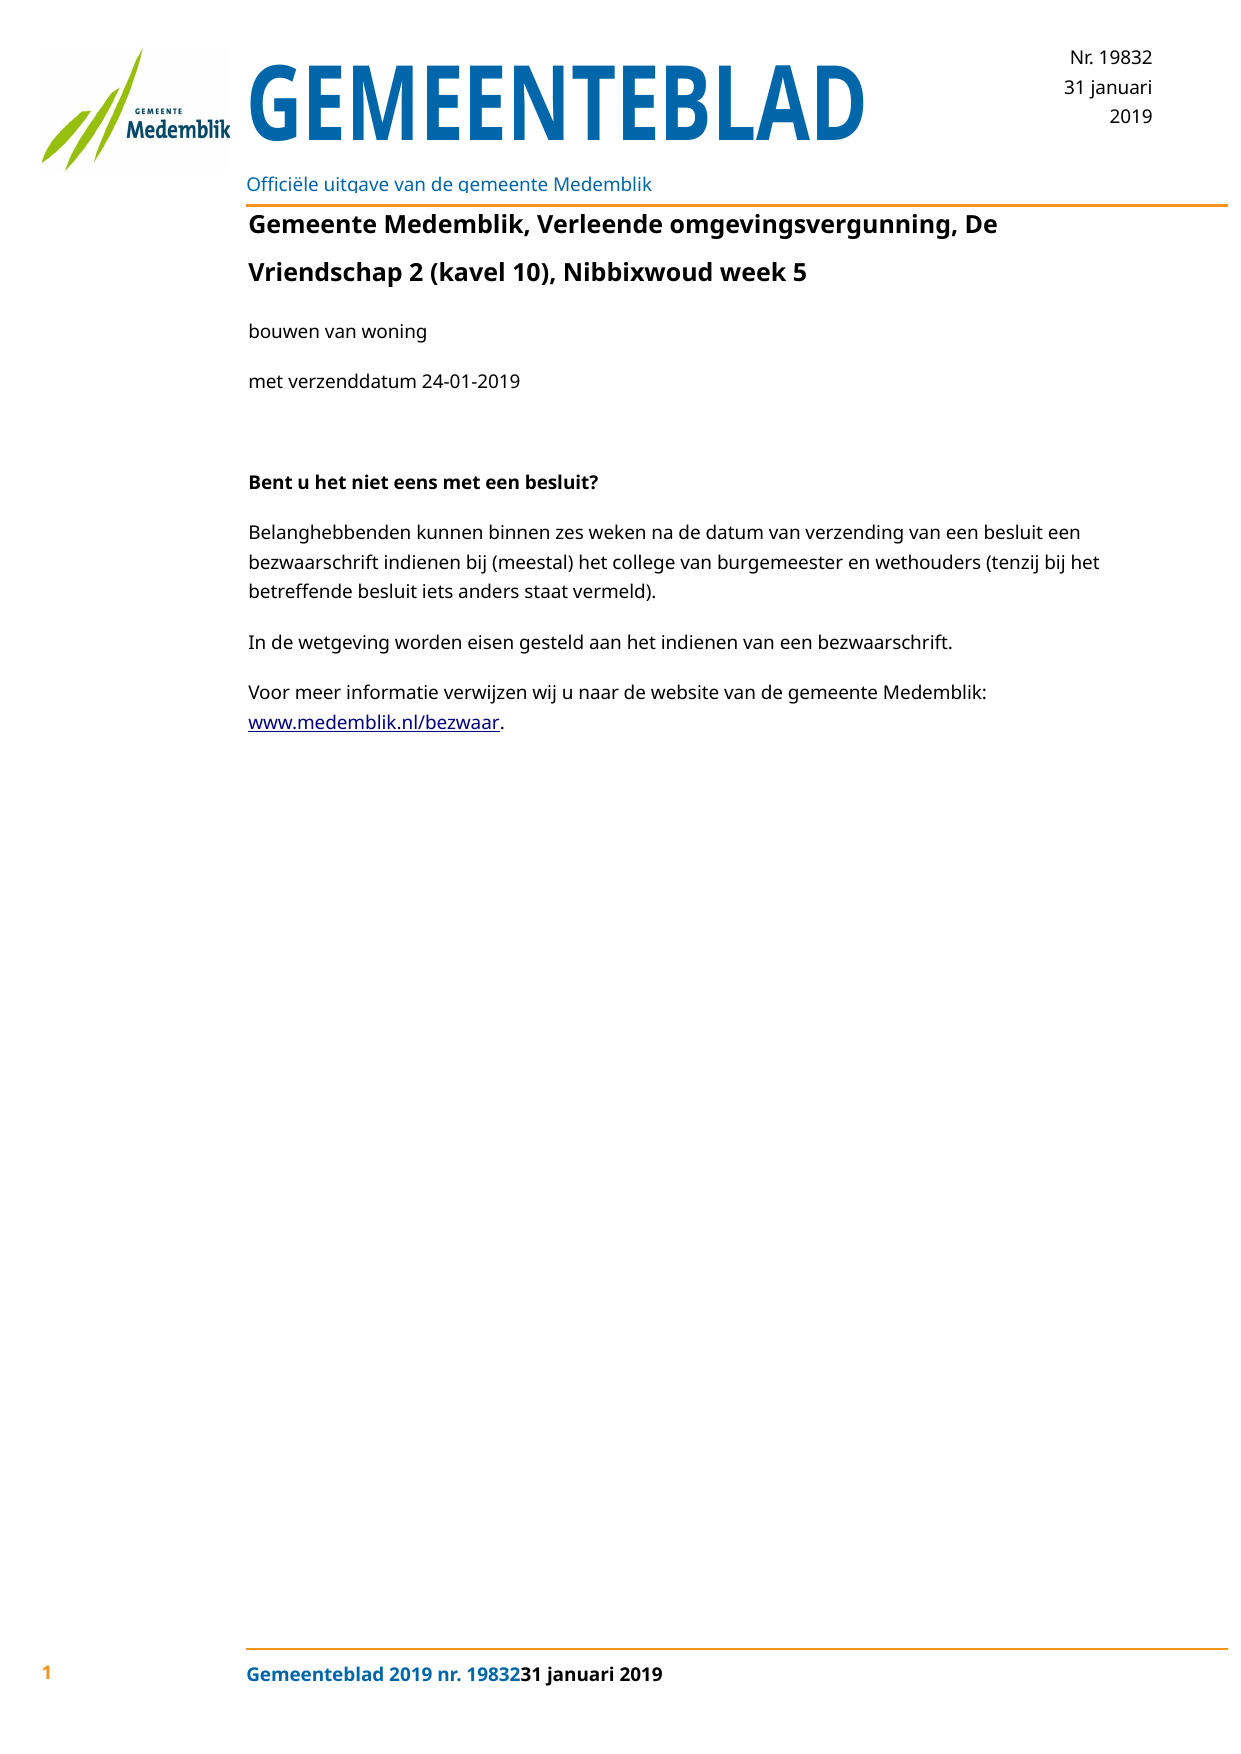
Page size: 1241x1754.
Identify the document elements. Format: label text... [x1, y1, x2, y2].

text bouwen van woning [248, 318, 1152, 344]
picture [41, 47, 231, 172]
text Voor meer informatie verwijzen wij u naar de website van de gemeente Medemblik: www.medemblik.nl/bezwaar. [248, 679, 1152, 735]
text Belanghebbenden kunnen binnen zes weken na de datum van verzending van een besluit een bezwaarschrift indienen bij (meestal) het college van burgemeester en wethouders (tenzij bij het betreffende besluit iets anders staat vermeld). [248, 519, 1152, 604]
text In de wetgeving worden eisen gesteld aan het indienen van een bezwaarschrift. [248, 629, 1152, 655]
text Bent u het niet eens met een besluit? [248, 469, 1152, 495]
text met verzenddatum 24-01-2019 [248, 368, 1152, 394]
text Gemeente Medemblik, Verleende omgevingsvergunning, De Vriendschap 2 (kavel 10), Nibbixwoud week 5 [248, 207, 1152, 288]
